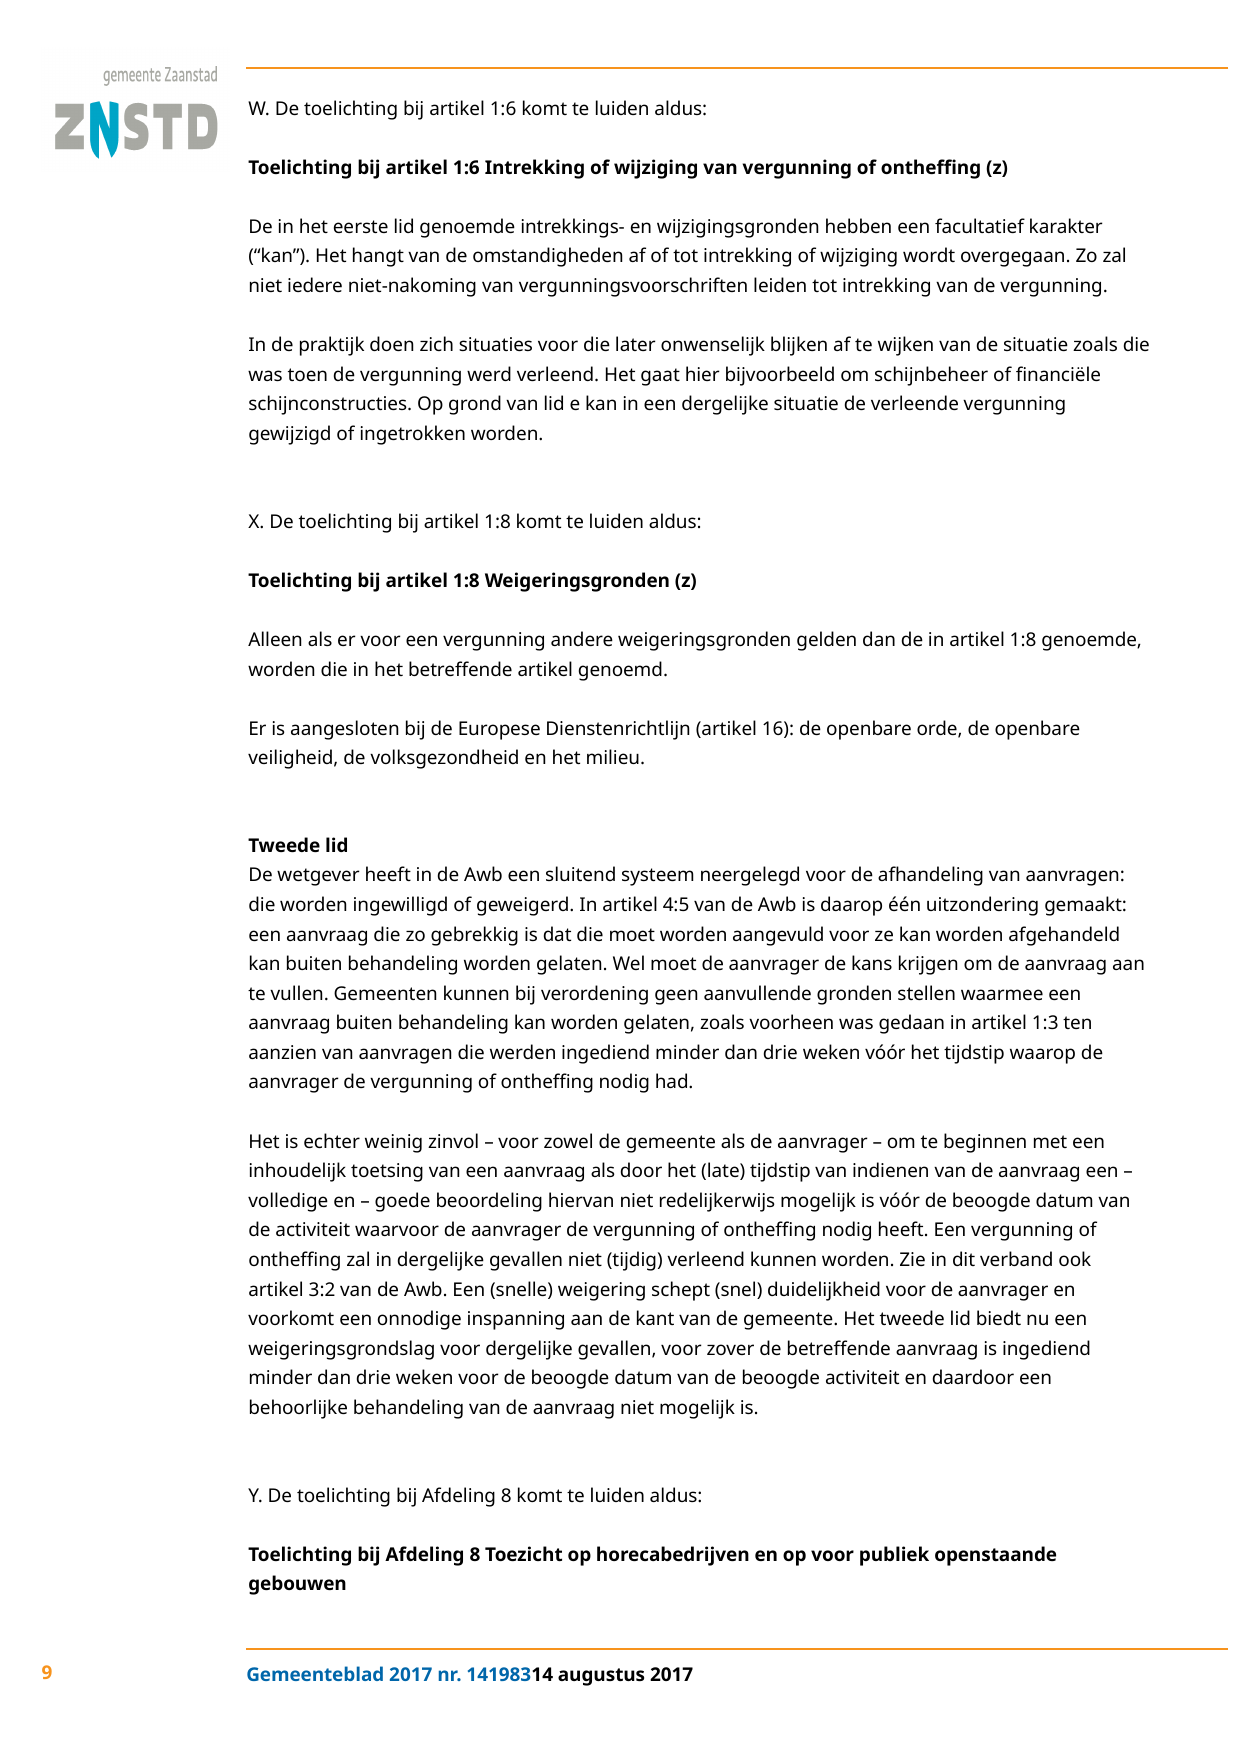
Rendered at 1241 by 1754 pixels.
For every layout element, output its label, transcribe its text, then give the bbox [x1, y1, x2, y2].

text Het is echter weinig zinvol – voor zowel de gemeente als de aanvrager – om te beginnen met een inhoudelijk toetsing van een aanvraag als door het (late) tijdstip van indienen van de aanvraag een – volledige en – goede beoordeling hiervan niet redelijkerwijs mogelijk is vóór de beoogde datum van de activiteit waarvoor de aanvrager de vergunning of ontheffing nodig heeft. Een vergunning of ontheffing zal in dergelijke gevallen niet (tijdig) verleend kunnen worden. Zie in dit verband ook artikel 3:2 van de Awb. Een (snelle) weigering schept (snel) duidelijkheid voor de aanvrager en voorkomt een onnodige inspanning aan de kant van de gemeente. Het tweede lid biedt nu een weigeringsgrondslag voor dergelijke gevallen, voor zover de betreffende aanvraag is ingediend minder dan drie weken voor de beoogde datum van de beoogde activiteit en daardoor een behoorlijke behandeling van de aanvraag niet mogelijk is. [248, 1128, 1152, 1420]
text Er is aangesloten bij de Europese Dienstenrichtlijn (artikel 16): de openbare orde, de openbare veiligheid, de volksgezondheid en het milieu. [248, 715, 1152, 770]
text Tweede lid [248, 832, 1152, 858]
text Toelichting bij Afdeling 8 Toezicht op horecabedrijven en op voor publiek openstaande gebouwen [248, 1541, 1152, 1596]
text Toelichting bij artikel 1:8 Weigeringsgronden (z) [248, 567, 1152, 593]
text In de praktijk doen zich situaties voor die later onwenselijk blijken af te wijken van de situatie zoals die was toen de vergunning werd verleend. Het gaat hier bijvoorbeeld om schijnbeheer of financiële schijnconstructies. Op grond van lid e kan in een dergelijke situatie de verleende vergunning gewijzigd of ingetrokken worden. [248, 331, 1152, 446]
text De wetgever heeft in de Awb een sluitend systeem neergelegd voor de afhandeling van aanvragen: die worden ingewilligd of geweigerd. In artikel 4:5 van de Awb is daarop één uitzondering gemaakt: een aanvraag die zo gebrekkig is dat die moet worden aangevuld voor ze kan worden afgehandeld kan buiten behandeling worden gelaten. Wel moet de aanvrager de kans krijgen om de aanvraag aan te vullen. Gemeenten kunnen bij verordening geen aanvullende gronden stellen waarmee een aanvraag buiten behandeling kan worden gelaten, zoals voorheen was gedaan in artikel 1:3 ten aanzien van aanvragen die werden ingediend minder dan drie weken vóór het tijdstip waarop de aanvrager de vergunning of ontheffing nodig had. [248, 862, 1152, 1094]
text X. De toelichting bij artikel 1:8 komt te luiden aldus: [248, 508, 1152, 533]
picture [41, 47, 231, 172]
text Alleen als er voor een vergunning andere weigeringsgronden gelden dan de in artikel 1:8 genoemde, worden die in het betreffende artikel genoemd. [248, 626, 1152, 681]
text Y. De toelichting bij Afdeling 8 komt te luiden aldus: [248, 1482, 1152, 1507]
text Toelichting bij artikel 1:6 Intrekking of wijziging van vergunning of ontheffing (z) [248, 154, 1152, 180]
text De in het eerste lid genoemde intrekkings- en wijzigingsgronden hebben een facultatief karakter (“kan”). Het hangt van de omstandigheden af of tot intrekking of wijziging wordt overgegaan. Zo zal niet iedere niet-nakoming van vergunningsvoorschriften leiden tot intrekking van de vergunning. [248, 213, 1152, 298]
text W. De toelichting bij artikel 1:6 komt te luiden aldus: [248, 95, 1152, 121]
